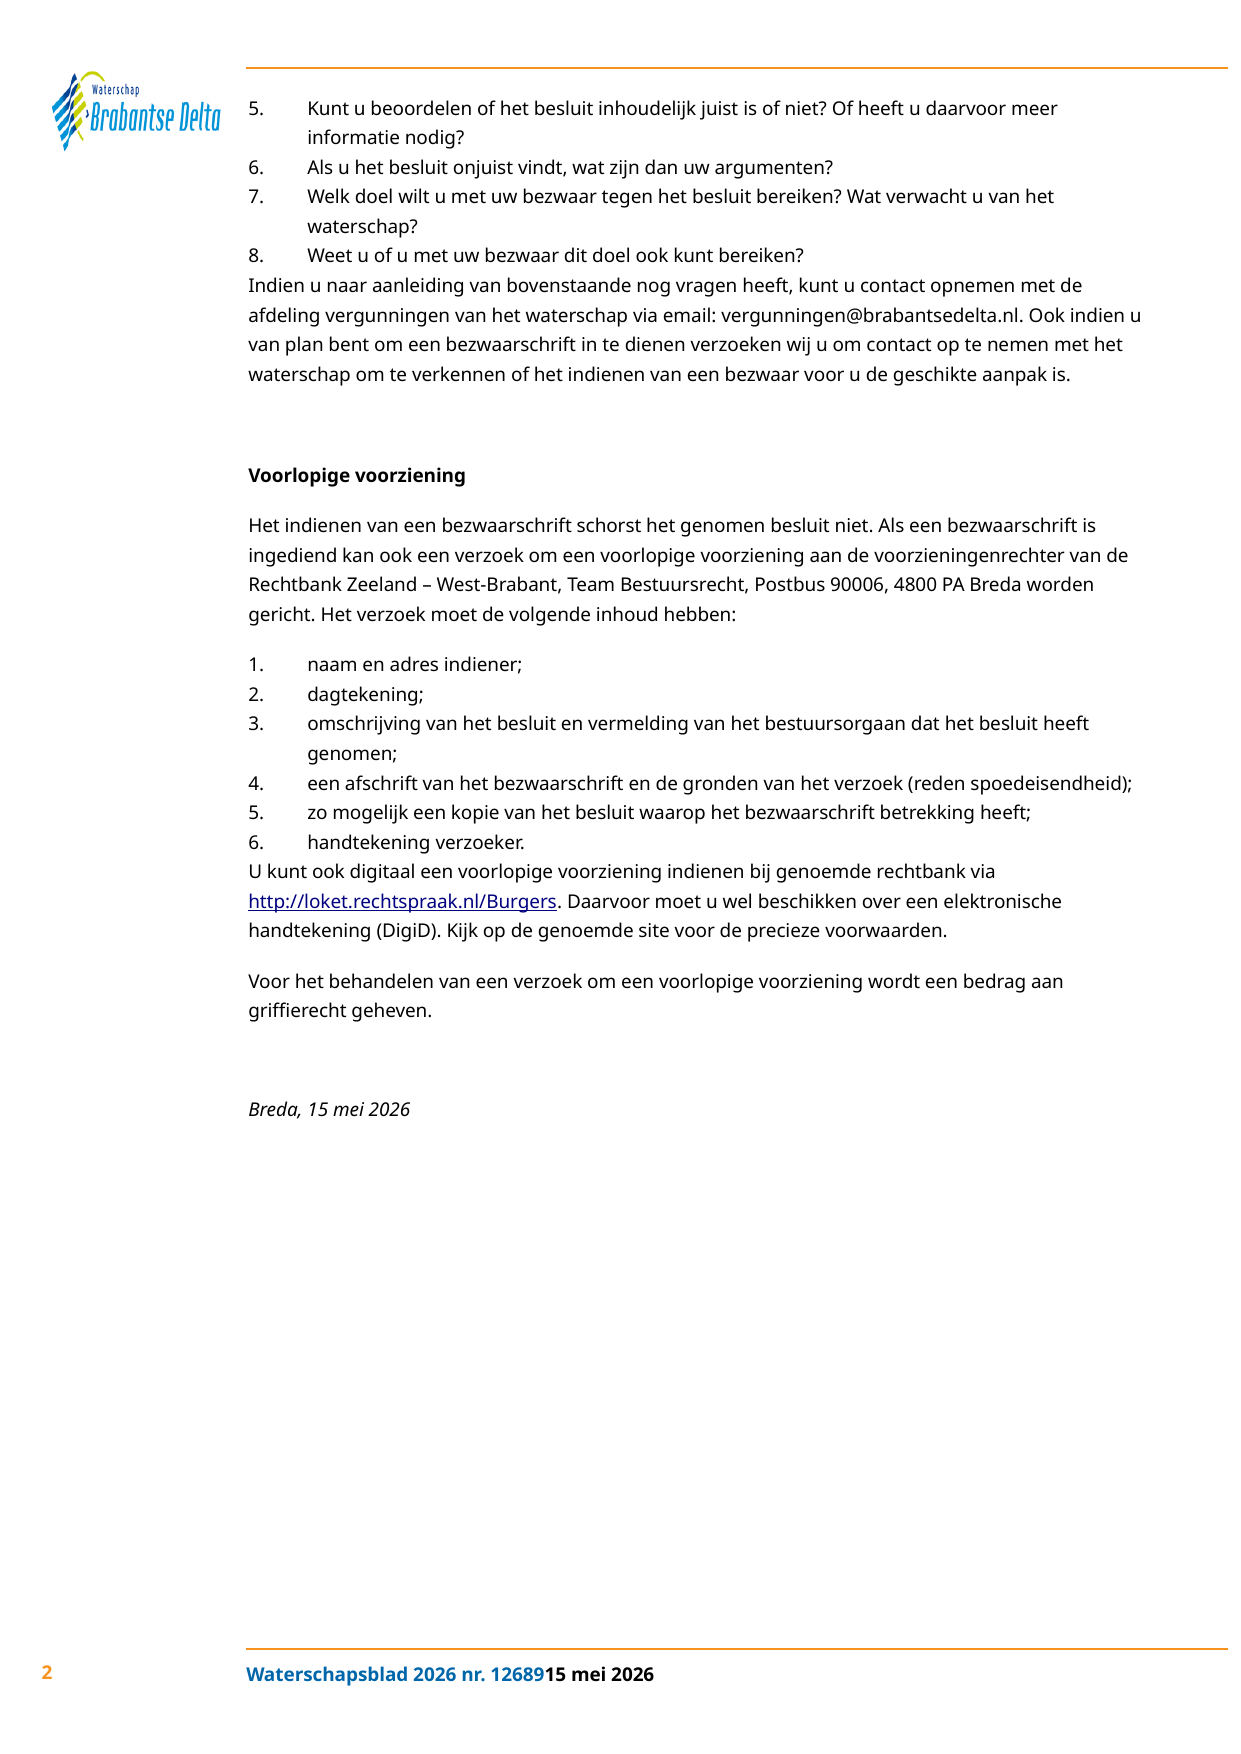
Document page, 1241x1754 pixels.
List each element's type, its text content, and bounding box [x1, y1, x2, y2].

list Kunt u beoordelen of het besluit inhoudelijk juist is of niet? Of heeft u daarvoor meer informatie nodig? [248, 95, 1152, 150]
list handtekening verzoeker. [248, 829, 1152, 855]
list omschrijving van het besluit en vermelding van het bestuursorgaan dat het besluit heeft genomen; [248, 711, 1152, 766]
list naam en adres indiener; [248, 651, 1152, 677]
text Voorlopige voorziening [248, 462, 1152, 488]
text Indien u naar aanleiding van bovenstaande nog vragen heeft, kunt u contact opnemen met de afdeling vergunningen van het waterschap via email: vergunningen@brabantsedelta.nl. Ook indien u van plan bent om een bezwaarschrift in te dienen verzoeken wij u om contact op te nemen met het waterschap om te verkennen of het indienen van een bezwaar voor u de geschikte aanpak is. [248, 272, 1152, 387]
list Weet u of u met uw bezwaar dit doel ook kunt bereiken? [248, 243, 1152, 268]
list Als u het besluit onjuist vindt, wat zijn dan uw argumenten? [248, 154, 1152, 180]
text Het indienen van een bezwaarschrift schorst het genomen besluit niet. Als een bezwaarschrift is ingediend kan ook een verzoek om een voorlopige voorziening aan de voorzieningenrechter van de Rechtbank Zeeland – West-Brabant, Team Bestuursrecht, Postbus 90006, 4800 PA Breda worden gericht. Het verzoek moet de volgende inhoud hebben: [248, 512, 1152, 627]
text Breda, 15 mei 2026 [248, 1096, 1152, 1122]
list zo mogelijk een kopie van het besluit waarop het bezwaarschrift betrekking heeft; [248, 799, 1152, 825]
list een afschrift van het bezwaarschrift en de gronden van het verzoek (reden spoedeisendheid); [248, 770, 1152, 796]
list Welk doel wilt u met uw bezwaar tegen het besluit bereiken? Wat verwacht u van het waterschap? [248, 183, 1152, 239]
text Voor het behandelen van een verzoek om een voorlopige voorziening wordt een bedrag aan griffierecht geheven. [248, 968, 1152, 1023]
picture [41, 47, 231, 172]
list dagtekening; [248, 681, 1152, 707]
text U kunt ook digitaal een voorlopige voorziening indienen bij genoemde rechtbank via http://loket.rechtspraak.nl/Burgers. Daarvoor moet u wel beschikken over een elektronische handtekening (DigiD). Kijk op de genoemde site voor de precieze voorwaarden. [248, 858, 1152, 943]
